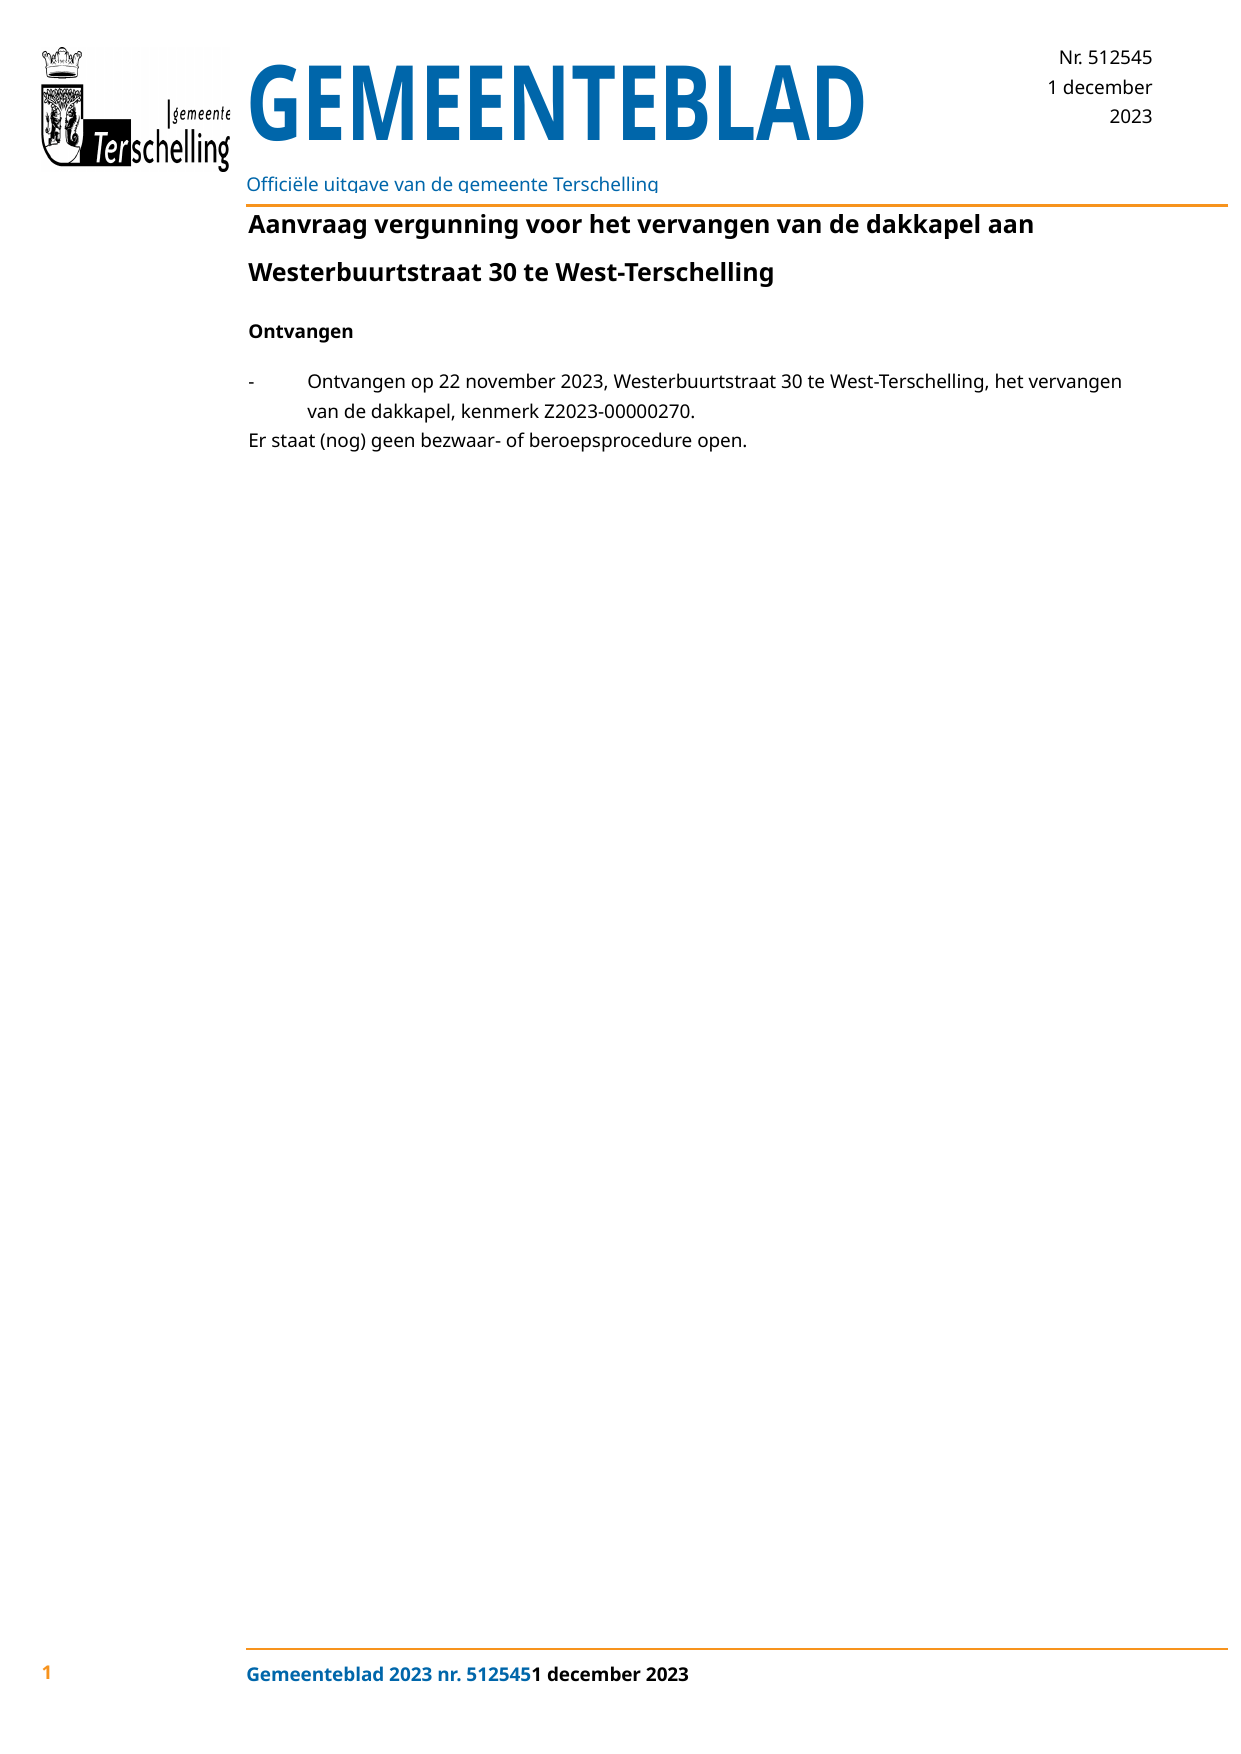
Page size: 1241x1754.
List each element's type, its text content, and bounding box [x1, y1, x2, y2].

text Ontvangen [248, 318, 1152, 344]
list Ontvangen op 22 november 2023, Westerbuurtstraat 30 te West-Terschelling, het vervangen van de dakkapel, kenmerk Z2023-00000270. [248, 368, 1152, 424]
text Er staat (nog) geen bezwaar- of beroepsprocedure open. [248, 427, 1152, 453]
picture [41, 47, 231, 172]
text Aanvraag vergunning voor het vervangen van de dakkapel aan Westerbuurtstraat 30 te West-Terschelling [248, 207, 1152, 288]
